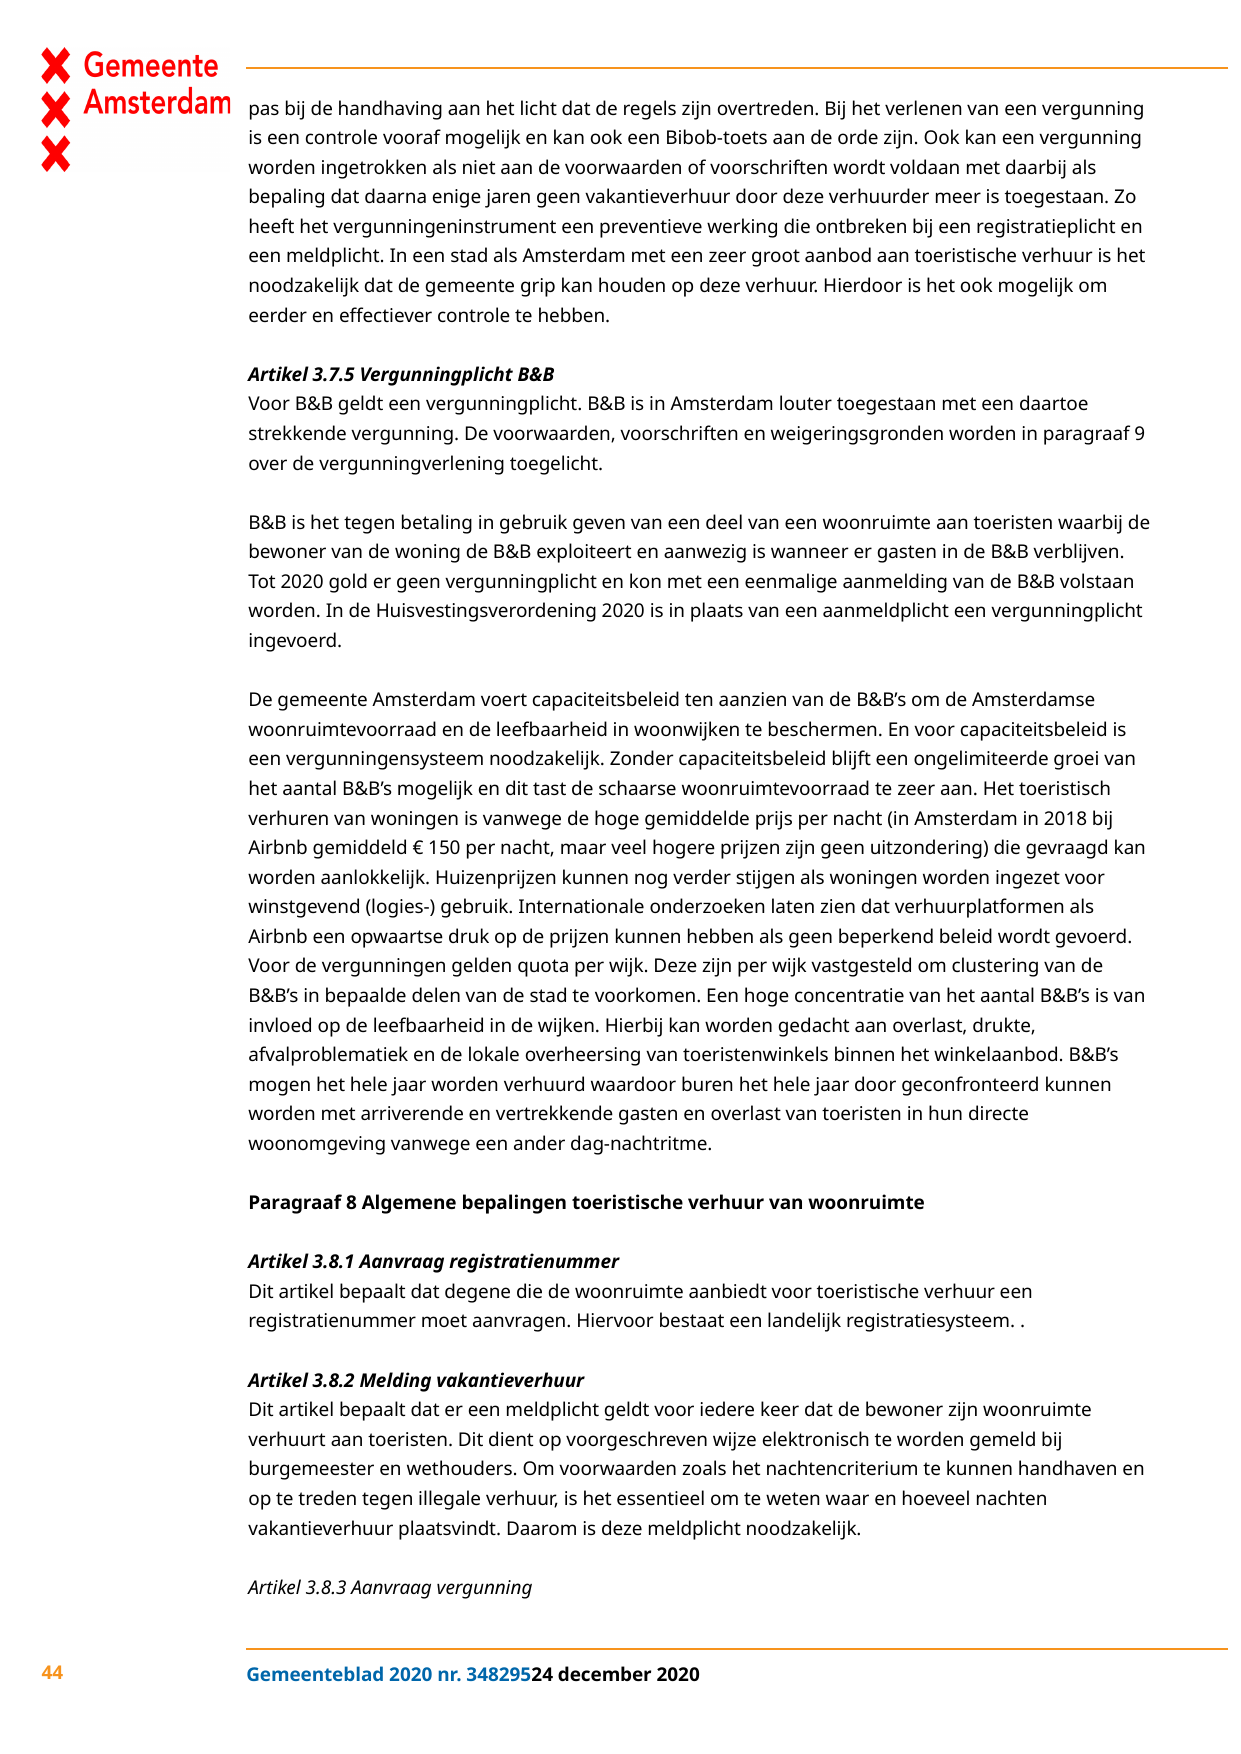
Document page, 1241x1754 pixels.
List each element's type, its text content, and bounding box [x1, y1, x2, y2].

text Artikel 3.8.3 Aanvraag vergunning [248, 1574, 1152, 1600]
text Paragraaf 8 Algemene bepalingen toeristische verhuur van woonruimte [248, 1189, 1152, 1215]
text Artikel 3.7.5 Vergunningplicht B&B [248, 361, 1152, 387]
text Artikel 3.8.1 Aanvraag registratienummer [248, 1248, 1152, 1274]
text B&B is het tegen betaling in gebruik geven van een deel van een woonruimte aan toeristen waarbij de bewoner van de woning de B&B exploiteert en aanwezig is wanneer er gasten in de B&B verblijven. Tot 2020 gold er geen vergunningplicht en kon met een eenmalige aanmelding van de B&B volstaan worden. In de Huisvestingsverordening 2020 is in plaats van een aanmeldplicht een vergunningplicht ingevoerd. [248, 509, 1152, 653]
text Dit artikel bepaalt dat er een meldplicht geldt voor iedere keer dat de bewoner zijn woonruimte verhuurt aan toeristen. Dit dient op voorgeschreven wijze elektronisch te worden gemeld bij burgemeester en wethouders. Om voorwaarden zoals het nachtencriterium te kunnen handhaven en op te treden tegen illegale verhuur, is het essentieel om te weten waar en hoeveel nachten vakantieverhuur plaatsvindt. Daarom is deze meldplicht noodzakelijk. [248, 1396, 1152, 1541]
text Voor B&B geldt een vergunningplicht. B&B is in Amsterdam louter toegestaan met een daartoe strekkende vergunning. De voorwaarden, voorschriften en weigeringsgronden worden in paragraaf 9 over de vergunningverlening toegelicht. [248, 391, 1152, 476]
text pas bij de handhaving aan het licht dat de regels zijn overtreden. Bij het verlenen van een vergunning is een controle vooraf mogelijk en kan ook een Bibob-toets aan de orde zijn. Ook kan een vergunning worden ingetrokken als niet aan de voorwaarden of voorschriften wordt voldaan met daarbij als bepaling dat daarna enige jaren geen vakantieverhuur door deze verhuurder meer is toegestaan. Zo heeft het vergunningeninstrument een preventieve werking die ontbreken bij een registratieplicht en een meldplicht. In een stad als Amsterdam met een zeer groot aanbod aan toeristische verhuur is het noodzakelijk dat de gemeente grip kan houden op deze verhuur. Hierdoor is het ook mogelijk om eerder en effectiever controle te hebben. [248, 95, 1152, 328]
text Dit artikel bepaalt dat degene die de woonruimte aanbiedt voor toeristische verhuur een registratienummer moet aanvragen. Hiervoor bestaat een landelijk registratiesysteem. . [248, 1278, 1152, 1333]
text De gemeente Amsterdam voert capaciteitsbeleid ten aanzien van de B&B’s om de Amsterdamse woonruimtevoorraad en de leefbaarheid in woonwijken te beschermen. En voor capaciteitsbeleid is een vergunningensysteem noodzakelijk. Zonder capaciteitsbeleid blijft een ongelimiteerde groei van het aantal B&B’s mogelijk en dit tast de schaarse woonruimtevoorraad te zeer aan. Het toeristisch verhuren van woningen is vanwege de hoge gemiddelde prijs per nacht (in Amsterdam in 2018 bij Airbnb gemiddeld € 150 per nacht, maar veel hogere prijzen zijn geen uitzondering) die gevraagd kan worden aanlokkelijk. Huizenprijzen kunnen nog verder stijgen als woningen worden ingezet voor winstgevend (logies-) gebruik. Internationale onderzoeken laten zien dat verhuurplatformen als Airbnb een opwaartse druk op de prijzen kunnen hebben als geen beperkend beleid wordt gevoerd. Voor de vergunningen gelden quota per wijk. Deze zijn per wijk vastgesteld om clustering van de B&B’s in bepaalde delen van de stad te voorkomen. Een hoge concentratie van het aantal B&B’s is van invloed op de leefbaarheid in de wijken. Hierbij kan worden gedacht aan overlast, drukte, afvalproblematiek en de lokale overheersing van toeristenwinkels binnen het winkelaanbod. B&B’s mogen het hele jaar worden verhuurd waardoor buren het hele jaar door geconfronteerd kunnen worden met arriverende en vertrekkende gasten en overlast van toeristen in hun directe woonomgeving vanwege een ander dag-nachtritme. [248, 686, 1152, 1156]
picture [41, 47, 231, 172]
text Artikel 3.8.2 Melding vakantieverhuur [248, 1367, 1152, 1393]
